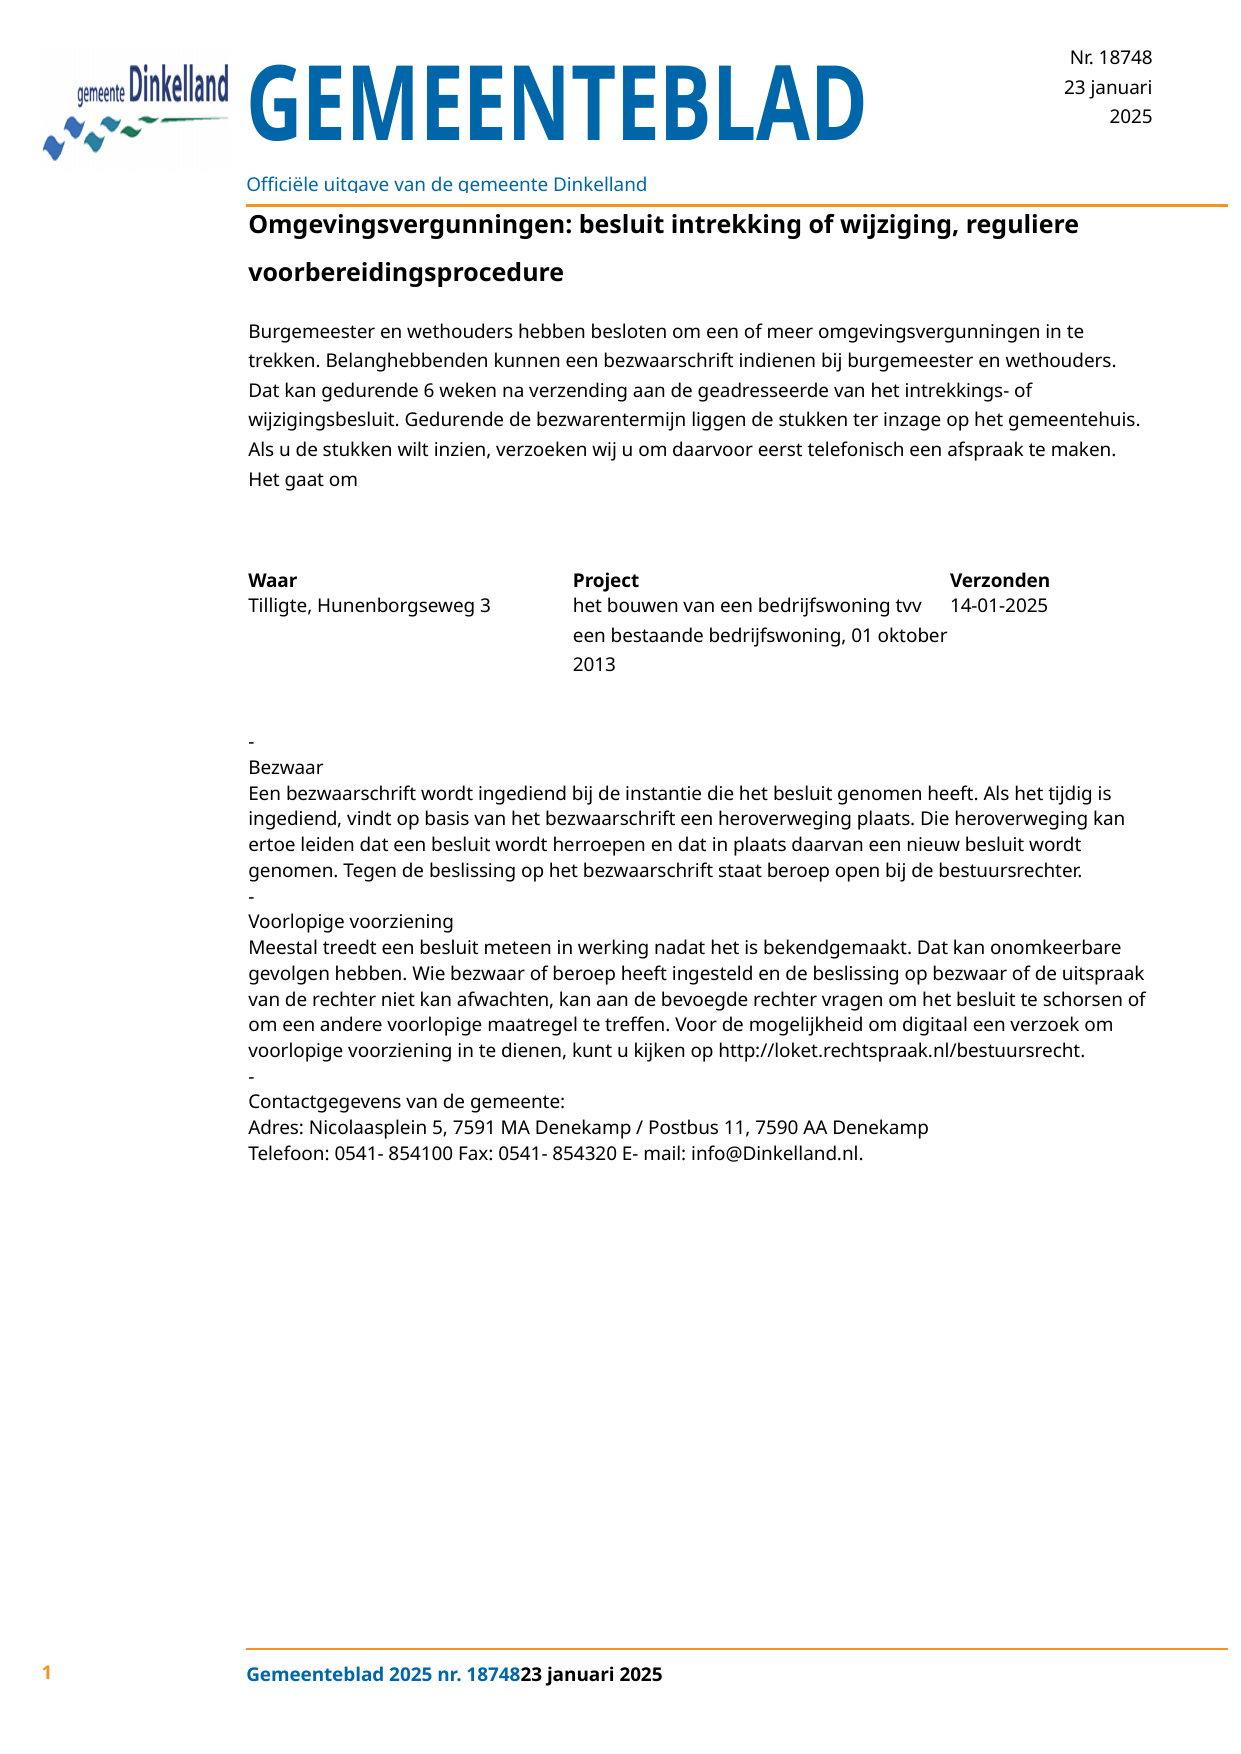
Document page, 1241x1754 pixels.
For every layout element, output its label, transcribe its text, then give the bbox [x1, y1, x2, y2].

table_cell Tilligte, Hunenborgseweg 3 [248, 593, 573, 677]
text Omgevingsvergunningen: besluit intrekking of wijziging, reguliere voorbereidingsprocedure [248, 207, 1152, 288]
text Een bezwaarschrift wordt ingediend bij de instantie die het besluit genomen heeft. Als het tijdig is ingediend, vindt op basis van het bezwaarschrift een heroverweging plaats. Die heroverweging kan ertoe leiden dat een besluit wordt herroepen en dat in plaats daarvan een nieuw besluit wordt genomen. Tegen de beslissing op het bezwaarschrift staat beroep open bij de bestuursrechter. [248, 780, 1152, 883]
table_header Project [573, 567, 950, 592]
table_header Verzonden [950, 567, 1152, 592]
table_cell 14-01-2025 [950, 593, 1152, 677]
text Adres: Nicolaasplein 5, 7591 MA Denekamp / Postbus 11, 7590 AA Denekamp [248, 1114, 1152, 1140]
text - [248, 883, 1152, 908]
text Contactgegevens van de gemeente: [248, 1089, 1152, 1114]
text Voorlopige voorziening [248, 908, 1152, 934]
table_header Waar [248, 567, 573, 592]
picture [41, 47, 231, 172]
text Burgemeester en wethouders hebben besloten om een of meer omgevingsvergunningen in te trekken. Belanghebbenden kunnen een bezwaarschrift indienen bij burgemeester en wethouders. Dat kan gedurende 6 weken na verzending aan de geadresseerde van het intrekkings- of wijzigingsbesluit. Gedurende de bezwarentermijn liggen de stukken ter inzage op het gemeentehuis. Als u de stukken wilt inzien, verzoeken wij u om daarvoor eerst telefonisch een afspraak te maken. Het gaat om [248, 318, 1152, 492]
table_cell het bouwen van een bedrijfswoning tvv een bestaande bedrijfswoning, 01 oktober 2013 [573, 593, 950, 677]
text Meestal treedt een besluit meteen in werking nadat het is bekendgemaakt. Dat kan onomkeerbare gevolgen hebben. Wie bezwaar of beroep heeft ingesteld en de beslissing op bezwaar of de uitspraak van de rechter niet kan afwachten, kan aan de bevoegde rechter vragen om het besluit te schorsen of om een andere voorlopige maatregel te treffen. Voor de mogelijkheid om digitaal een verzoek om voorlopige voorziening in te dienen, kunt u kijken op http://loket.rechtspraak.nl/bestuursrecht. [248, 934, 1152, 1063]
text Telefoon: 0541- 854100 Fax: 0541- 854320 E- mail: info@Dinkelland.nl. [248, 1140, 1152, 1166]
text - [248, 1063, 1152, 1089]
text Bezwaar [248, 754, 1152, 780]
text - [248, 728, 1152, 754]
